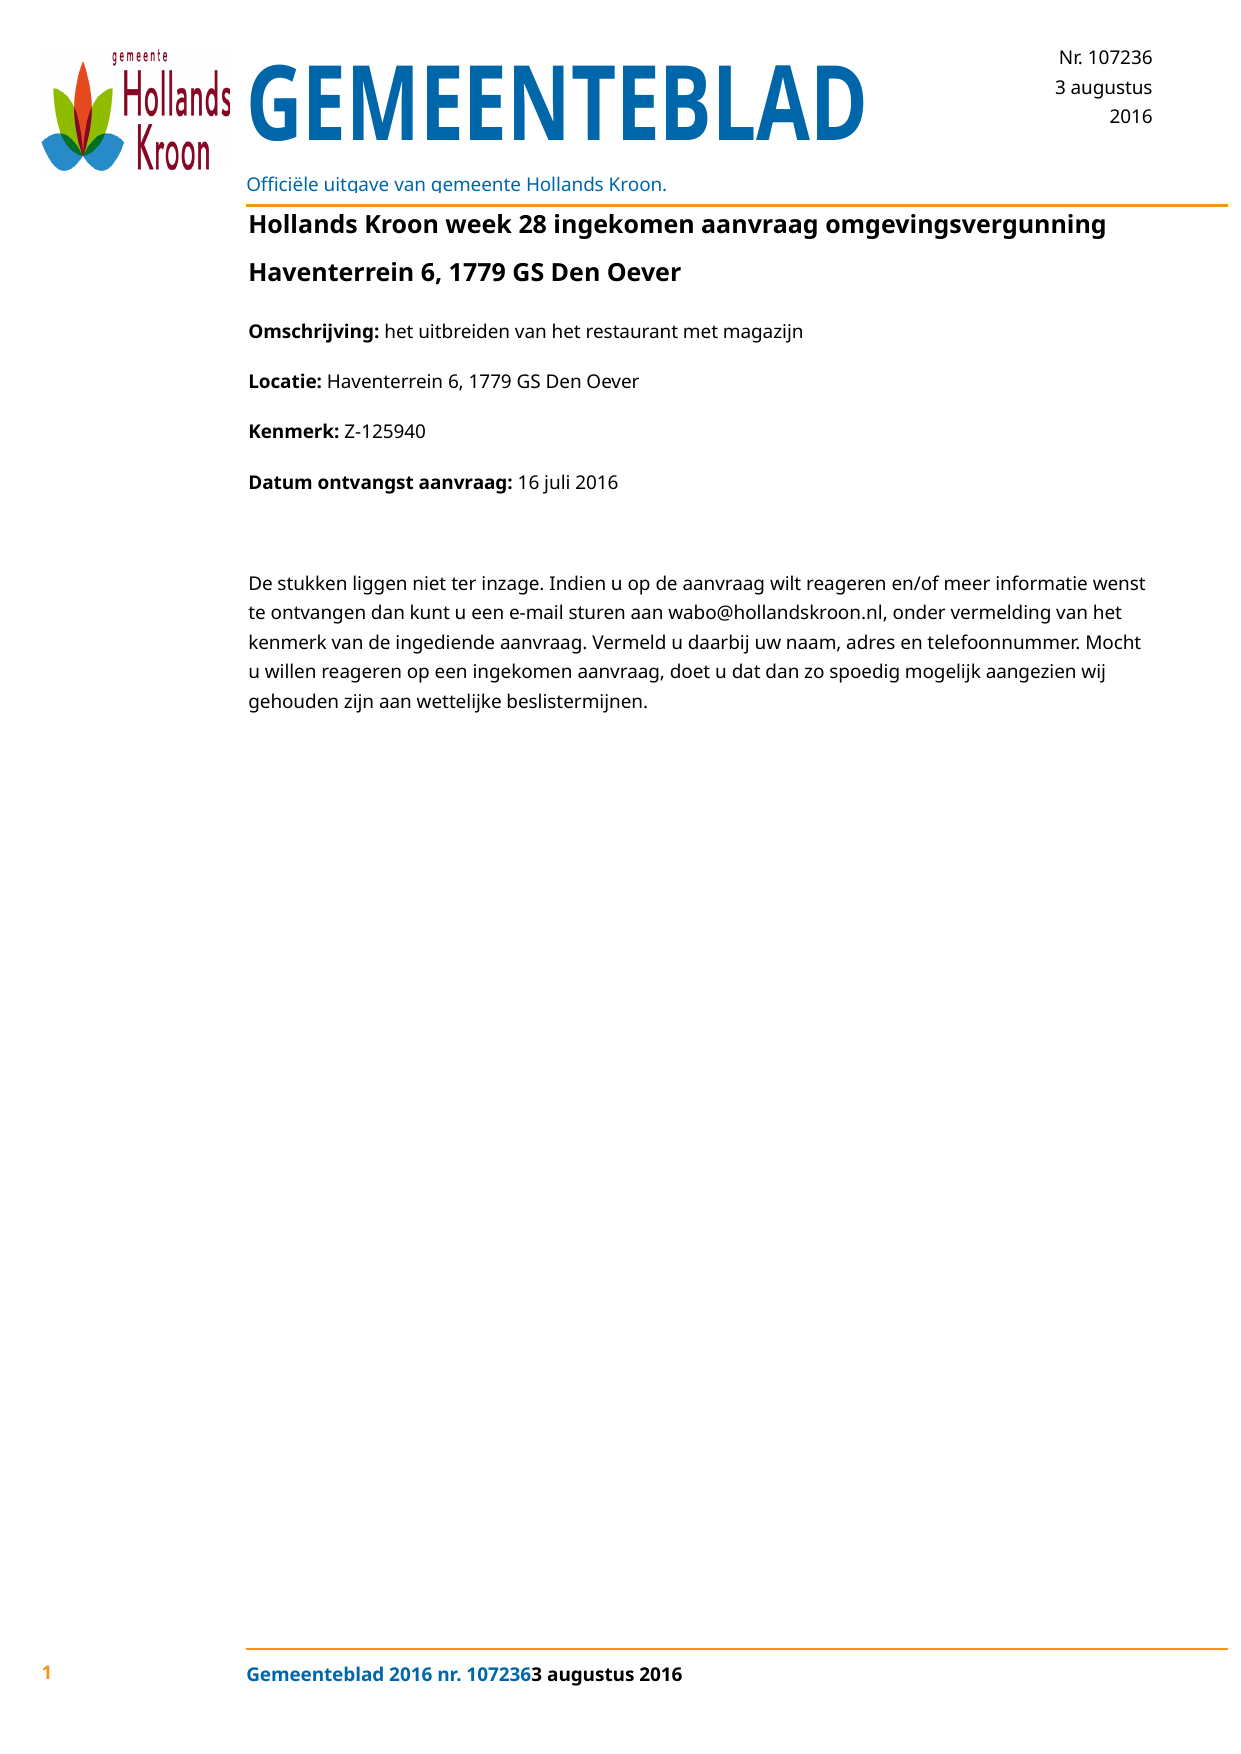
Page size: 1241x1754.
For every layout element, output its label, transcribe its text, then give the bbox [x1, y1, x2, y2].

text Kenmerk: Z-125940 [248, 419, 1152, 444]
picture [41, 47, 231, 172]
text Locatie: Haventerrein 6, 1779 GS Den Oever [248, 368, 1152, 394]
text Datum ontvangst aanvraag: 16 juli 2016 [248, 469, 1152, 495]
text De stukken liggen niet ter inzage. Indien u op de aanvraag wilt reageren en/of meer informatie wenst te ontvangen dan kunt u een e-mail sturen aan wabo@hollandskroon.nl, onder vermelding van het kenmerk van de ingediende aanvraag. Vermeld u daarbij uw naam, adres en telefoonnummer. Mocht u willen reageren op een ingekomen aanvraag, doet u dat dan zo spoedig mogelijk aangezien wij gehouden zijn aan wettelijke beslistermijnen. [248, 570, 1152, 714]
text Omschrijving: het uitbreiden van het restaurant met magazijn [248, 318, 1152, 344]
text Hollands Kroon week 28 ingekomen aanvraag omgevingsvergunning Haventerrein 6, 1779 GS Den Oever [248, 207, 1152, 288]
